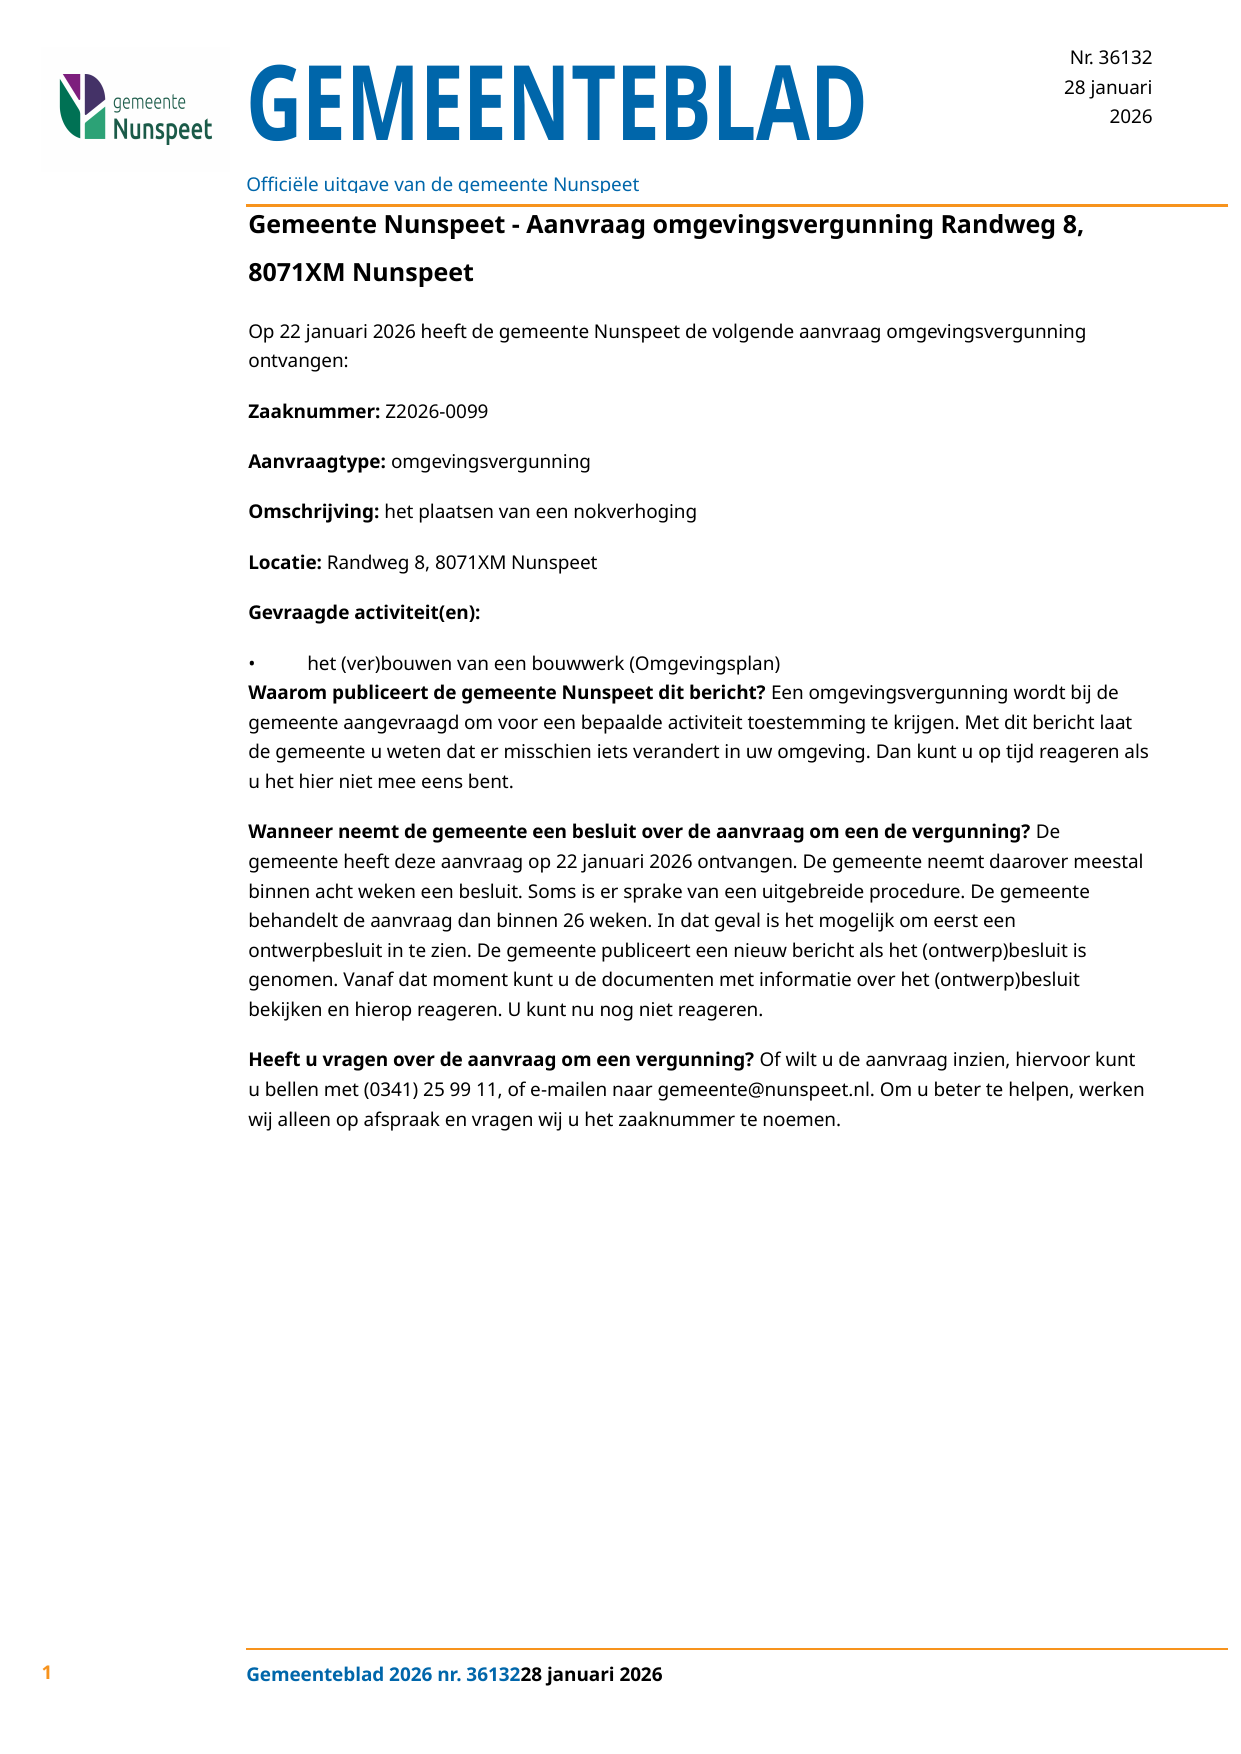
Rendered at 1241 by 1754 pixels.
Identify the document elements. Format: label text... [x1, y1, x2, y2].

text Locatie: Randweg 8, 8071XM Nunspeet [248, 549, 1152, 575]
text Zaaknummer: Z2026-0099 [248, 398, 1152, 424]
text Waarom publiceert de gemeente Nunspeet dit bericht? Een omgevingsvergunning wordt bij de gemeente aangevraagd om voor een bepaalde activiteit toestemming te krijgen. Met dit bericht laat de gemeente u weten dat er misschien iets verandert in uw omgeving. Dan kunt u op tijd reageren als u het hier niet mee eens bent. [248, 679, 1152, 794]
text Aanvraagtype: omgevingsvergunning [248, 448, 1152, 474]
text Omschrijving: het plaatsen van een nokverhoging [248, 499, 1152, 524]
text Heeft u vragen over de aanvraag om een vergunning? Of wilt u de aanvraag inzien, hiervoor kunt u bellen met (0341) 25 99 11, of e-mailen naar gemeente@nunspeet.nl. Om u beter te helpen, werken wij alleen op afspraak en vragen wij u het zaaknummer te noemen. [248, 1047, 1152, 1132]
text Gevraagde activiteit(en): [248, 599, 1152, 625]
picture [41, 47, 231, 172]
text Gemeente Nunspeet - Aanvraag omgevingsvergunning Randweg 8, 8071XM Nunspeet [248, 207, 1152, 288]
text Op 22 januari 2026 heeft de gemeente Nunspeet de volgende aanvraag omgevingsvergunning ontvangen: [248, 318, 1152, 373]
list het (ver)bouwen van een bouwwerk (Omgevingsplan) [248, 650, 1152, 676]
text Wanneer neemt de gemeente een besluit over de aanvraag om een de vergunning? De gemeente heeft deze aanvraag op 22 januari 2026 ontvangen. De gemeente neemt daarover meestal binnen acht weken een besluit. Soms is er sprake van een uitgebreide procedure. De gemeente behandelt de aanvraag dan binnen 26 weken. In dat geval is het mogelijk om eerst een ontwerpbesluit in te zien. De gemeente publiceert een nieuw bericht als het (ontwerp)besluit is genomen. Vanaf dat moment kunt u de documenten met informatie over het (ontwerp)besluit bekijken en hierop reageren. U kunt nu nog niet reageren. [248, 819, 1152, 1022]
